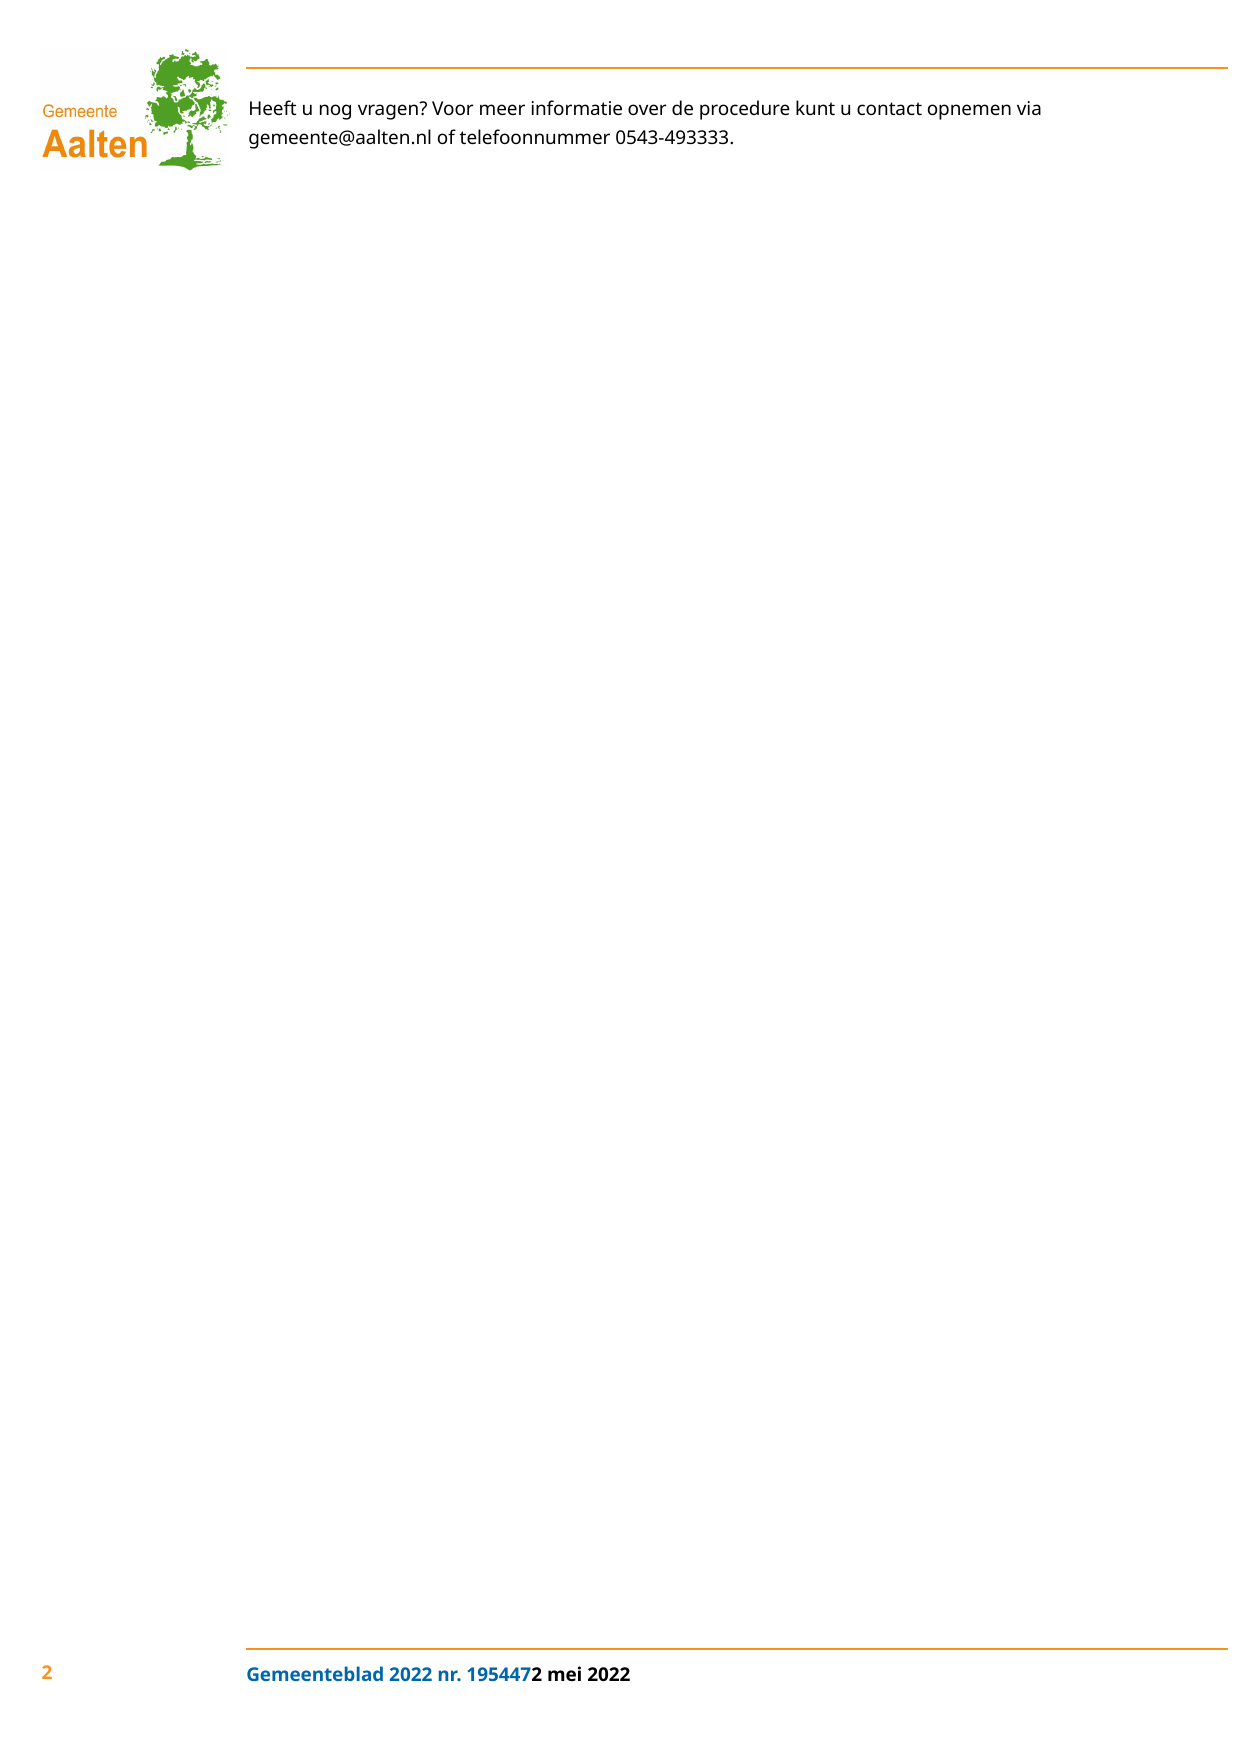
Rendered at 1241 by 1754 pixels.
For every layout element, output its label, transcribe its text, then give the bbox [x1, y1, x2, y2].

picture [41, 47, 231, 172]
text Heeft u nog vragen? Voor meer informatie over de procedure kunt u contact opnemen via gemeente@aalten.nl of telefoonnummer 0543-493333. [248, 95, 1152, 150]
